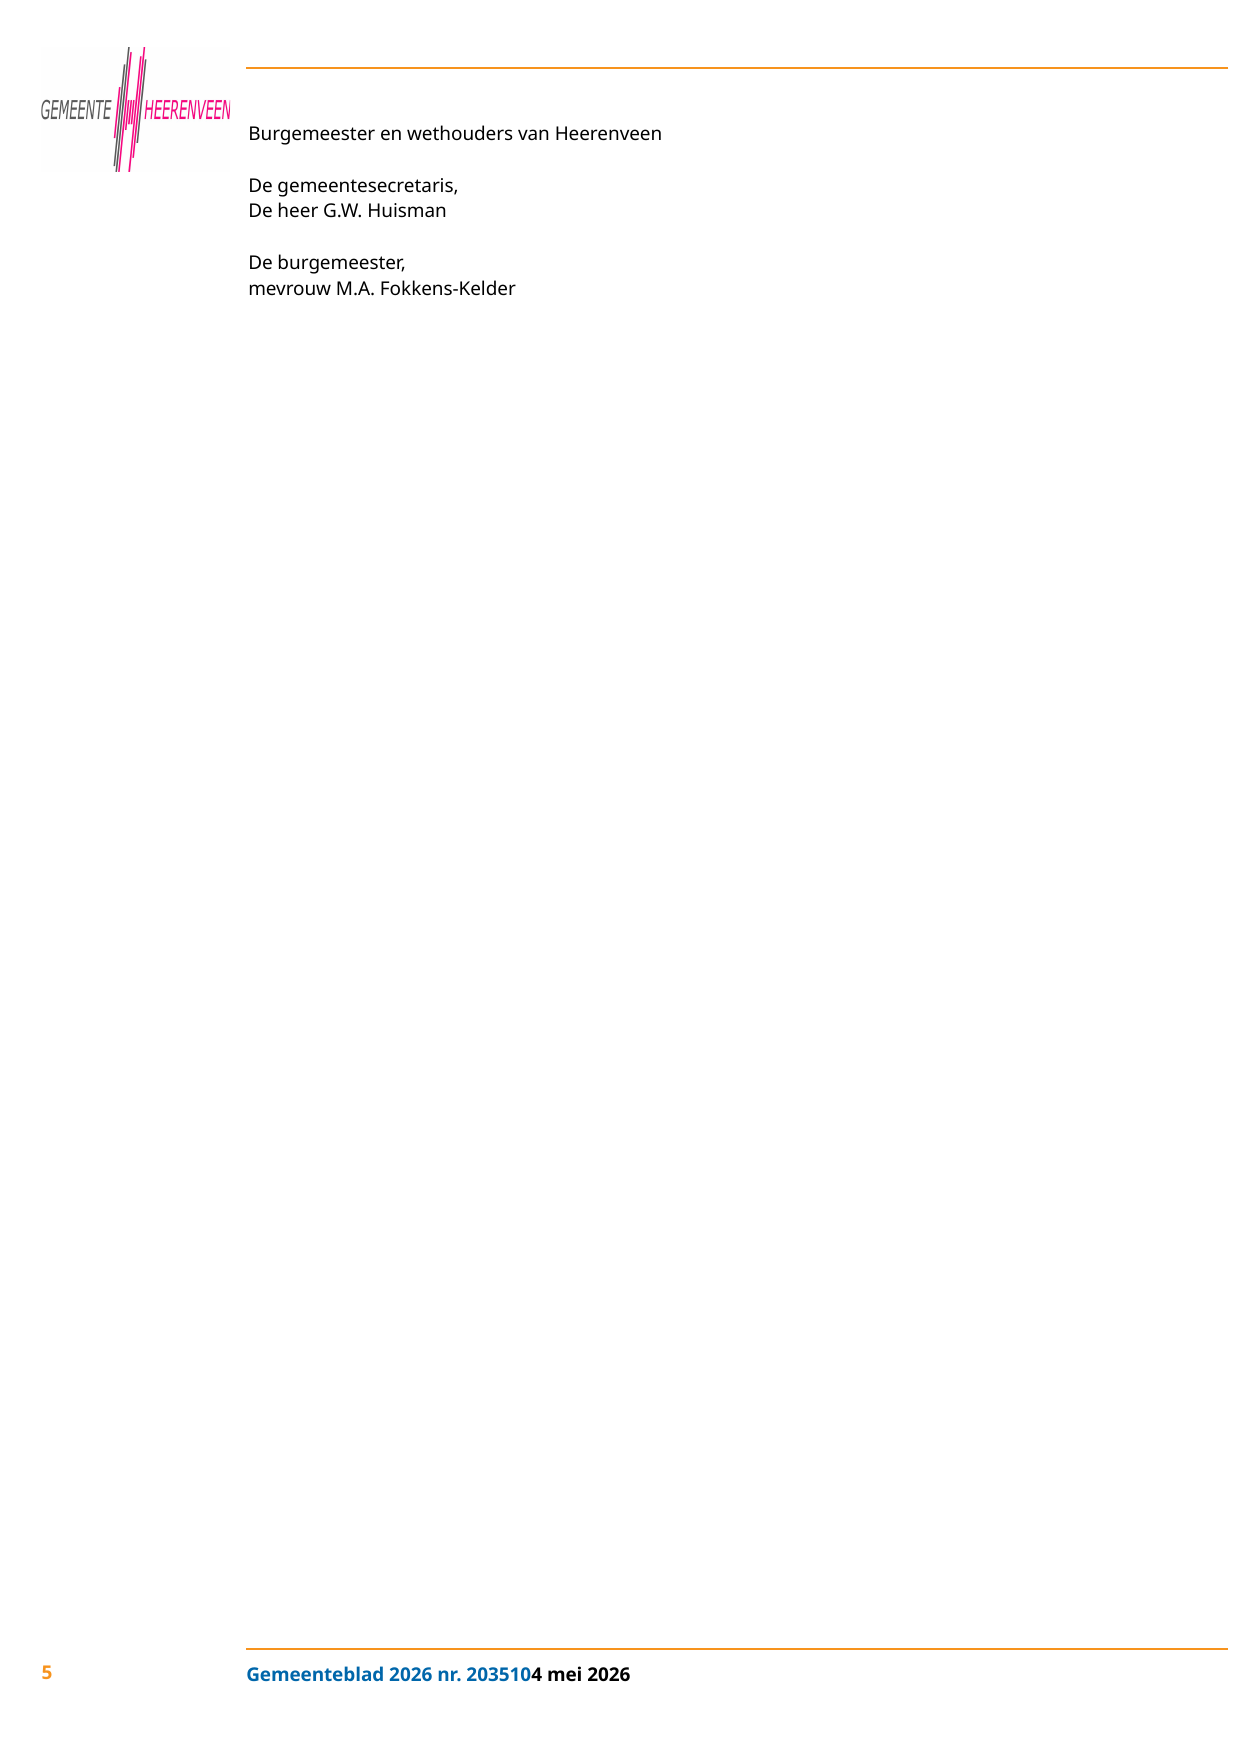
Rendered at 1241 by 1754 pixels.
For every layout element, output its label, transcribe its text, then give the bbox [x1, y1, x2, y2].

text mevrouw M.A. Fokkens-Kelder [248, 275, 1152, 301]
text De heer G.W. Huisman [248, 198, 1152, 223]
text Burgemeester en wethouders van Heerenveen [248, 121, 1152, 146]
text De burgemeester, [248, 249, 1152, 275]
picture [41, 47, 231, 172]
text De gemeentesecretaris, [248, 172, 1152, 198]
